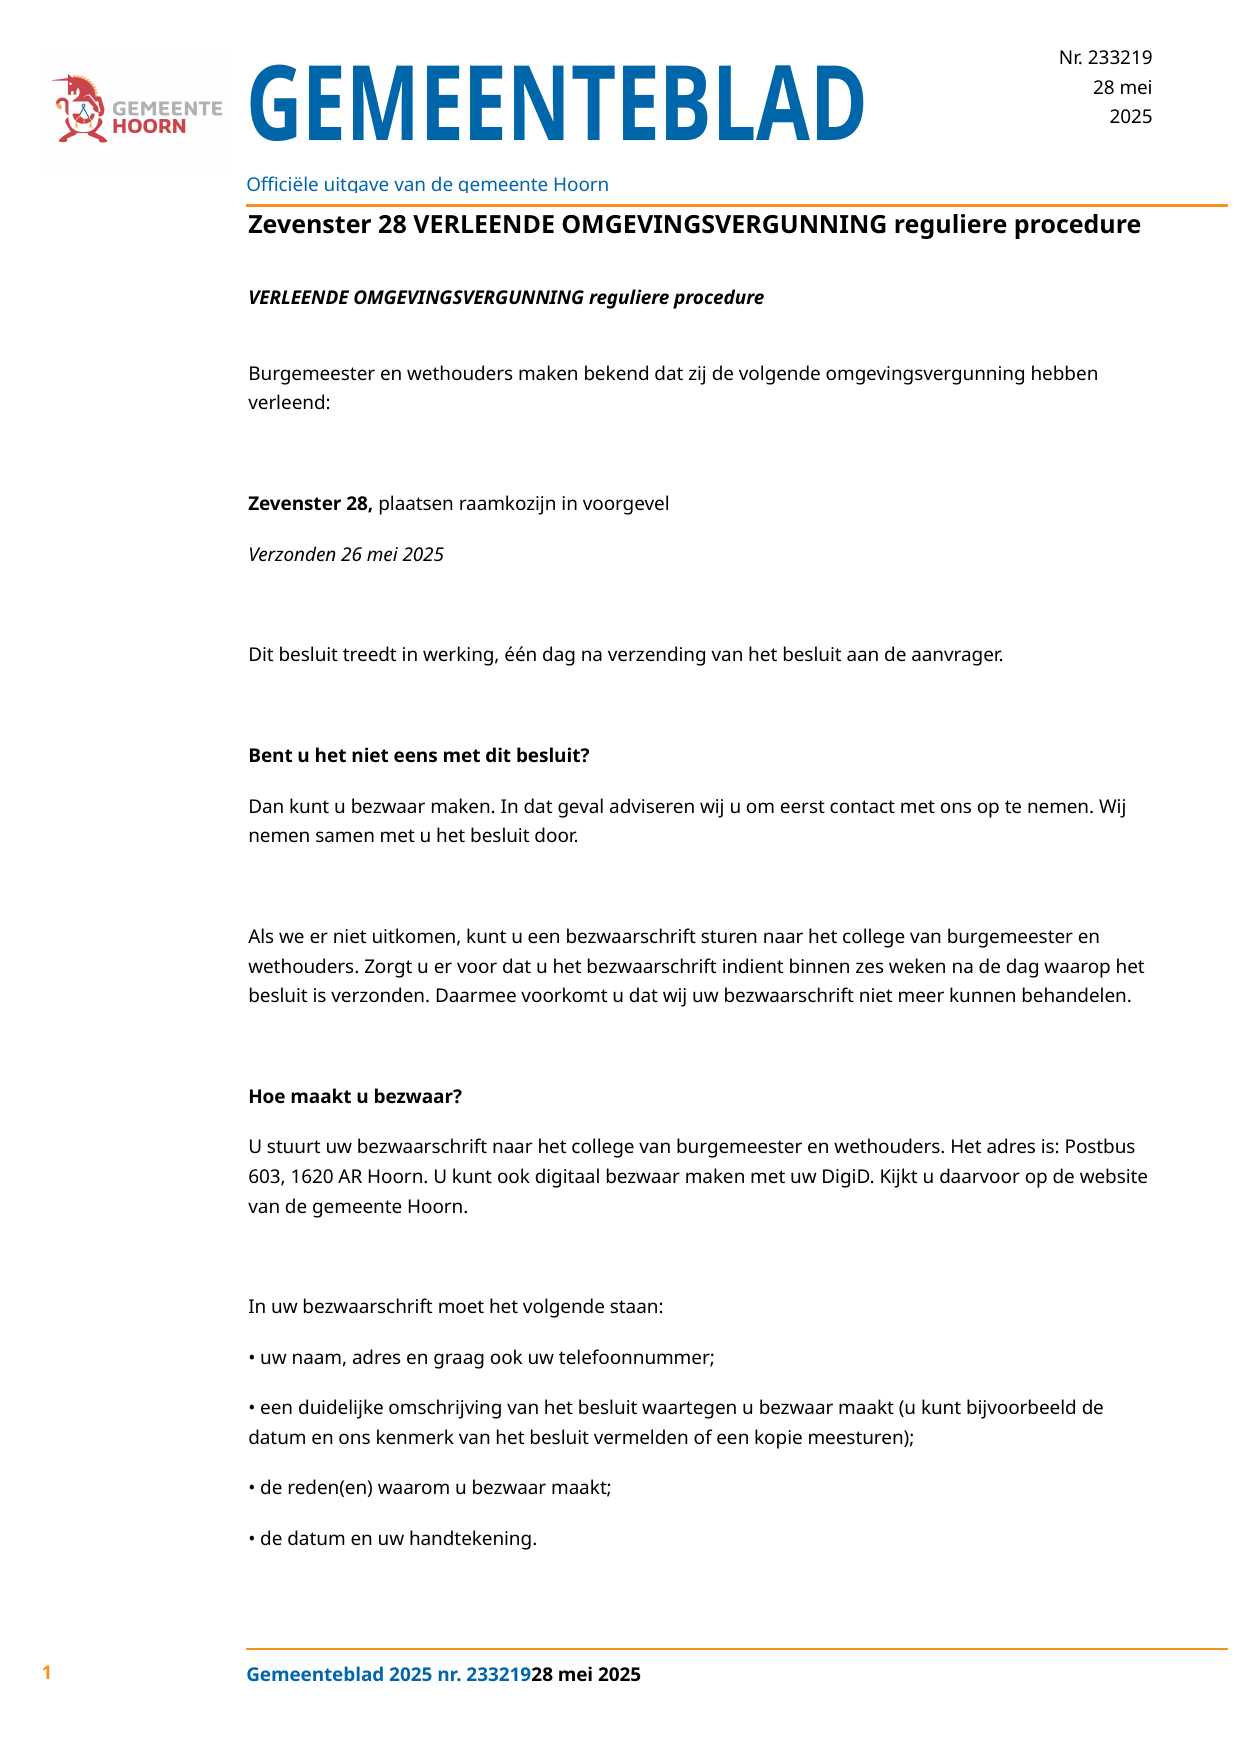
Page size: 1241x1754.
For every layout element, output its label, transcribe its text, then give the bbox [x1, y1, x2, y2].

text Bent u het niet eens met dit besluit? [248, 742, 1152, 768]
text • uw naam, adres en graag ook uw telefoonnummer; [248, 1344, 1152, 1370]
text In uw bezwaarschrift moet het volgende staan: [248, 1294, 1152, 1319]
text Zevenster 28 VERLEENDE OMGEVINGSVERGUNNING reguliere procedure [248, 207, 1152, 241]
text Hoe maakt u bezwaar? [248, 1083, 1152, 1109]
text Verzonden 26 mei 2025 [248, 541, 1152, 567]
text Als we er niet uitkomen, kunt u een bezwaarschrift sturen naar het college van burgemeester en wethouders. Zorgt u er voor dat u het bezwaarschrift indient binnen zes weken na de dag waarop het besluit is verzonden. Daarmee voorkomt u dat wij uw bezwaarschrift niet meer kunnen behandelen. [248, 923, 1152, 1008]
text Zevenster 28, plaatsen raamkozijn in voorgevel [248, 490, 1152, 516]
text VERLEENDE OMGEVINGSVERGUNNING reguliere procedure [248, 284, 1152, 309]
text Dan kunt u bezwaar maken. In dat geval adviseren wij u om eerst contact met ons op te nemen. Wij nemen samen met u het besluit door. [248, 793, 1152, 848]
text Burgemeester en wethouders maken bekend dat zij de volgende omgevingsvergunning hebben verleend: [248, 360, 1152, 415]
text • de reden(en) waarom u bezwaar maakt; [248, 1474, 1152, 1500]
picture [41, 47, 231, 172]
text • een duidelijke omschrijving van het besluit waartegen u bezwaar maakt (u kunt bijvoorbeeld de datum en ons kenmerk van het besluit vermelden of een kopie meesturen); [248, 1394, 1152, 1450]
text • de datum en uw handtekening. [248, 1525, 1152, 1551]
text U stuurt uw bezwaarschrift naar het college van burgemeester en wethouders. Het adres is: Postbus 603, 1620 AR Hoorn. U kunt ook digitaal bezwaar maken met uw DigiD. Kijkt u daarvoor op de website van de gemeente Hoorn. [248, 1134, 1152, 1219]
text Dit besluit treedt in werking, één dag na verzending van het besluit aan de aanvrager. [248, 642, 1152, 667]
